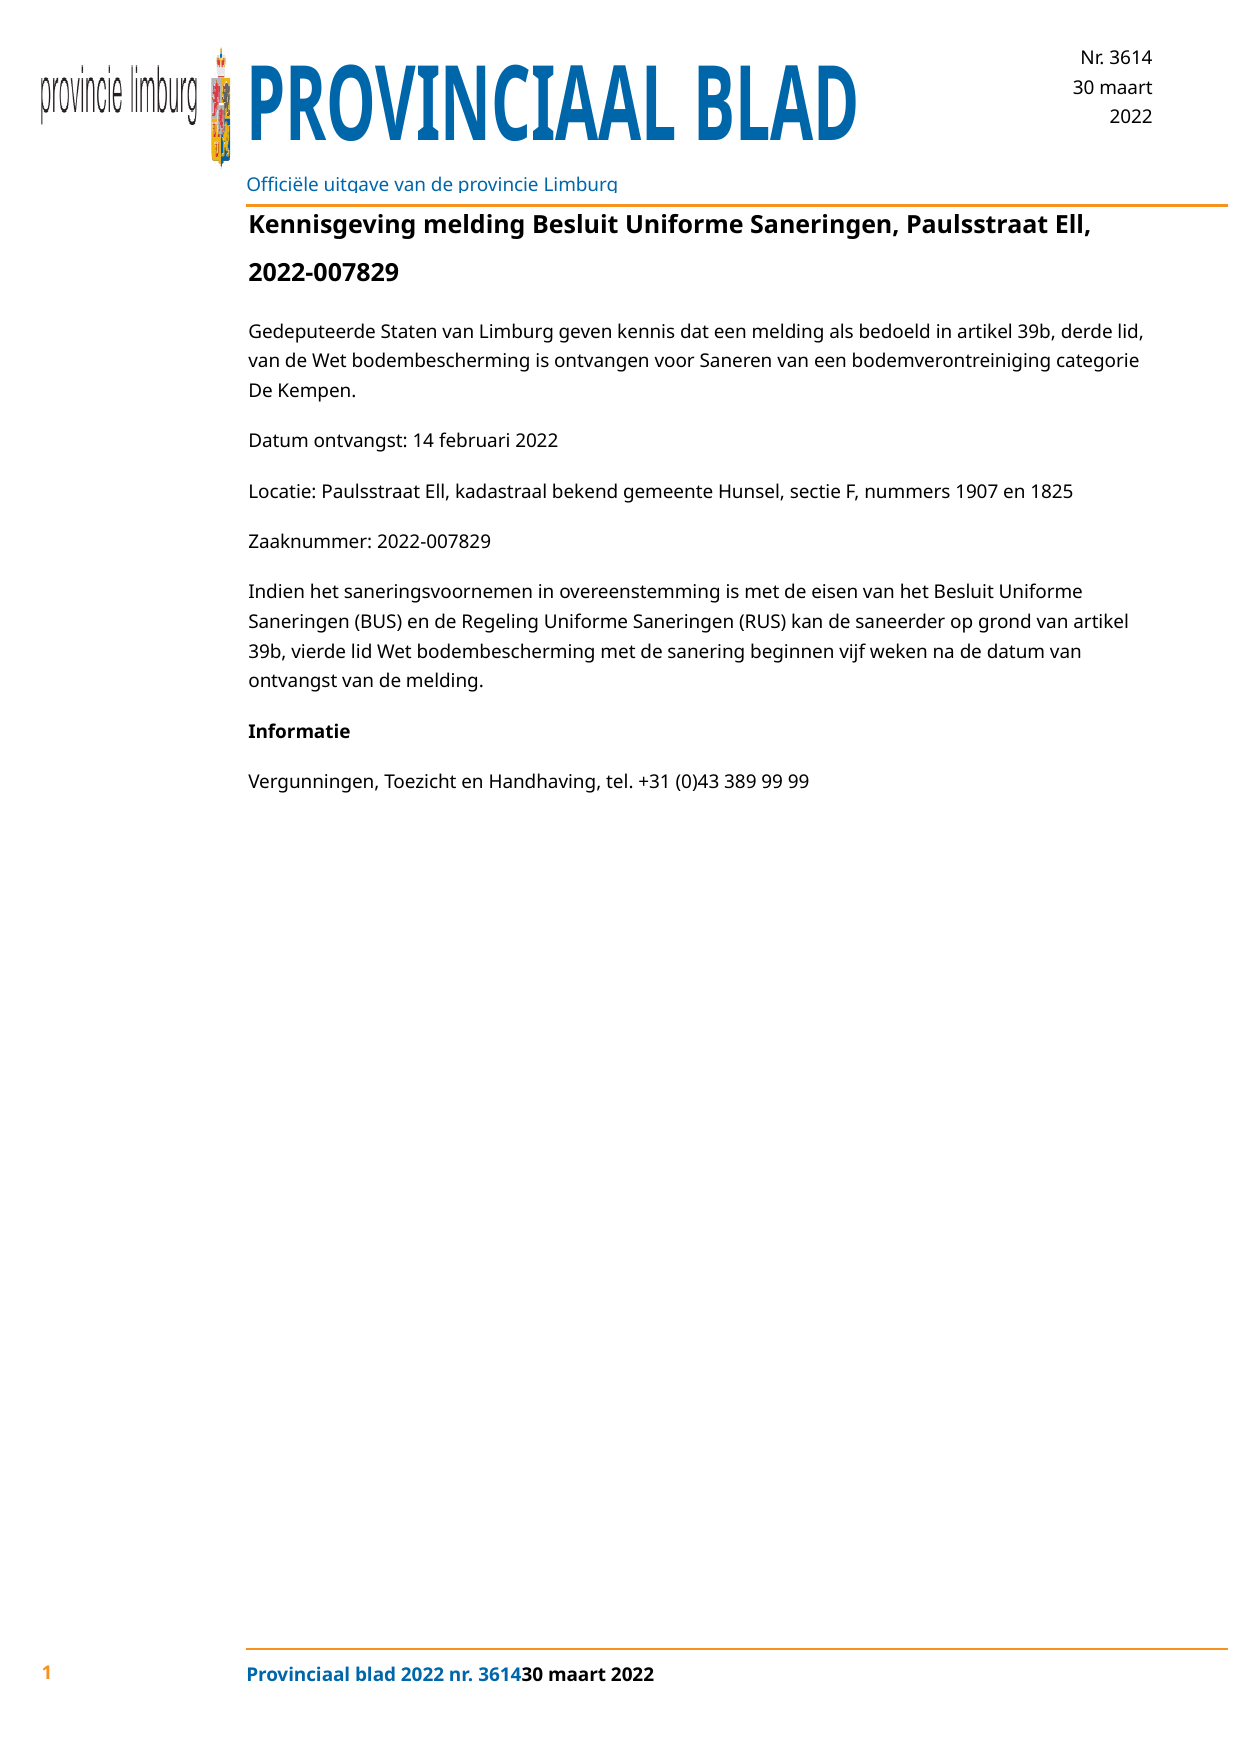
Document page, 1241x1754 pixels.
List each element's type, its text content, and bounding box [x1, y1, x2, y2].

text Zaaknummer: 2022-007829 [248, 528, 1152, 554]
text Indien het saneringsvoornemen in overeenstemming is met de eisen van het Besluit Uniforme Saneringen (BUS) en de Regeling Uniforme Saneringen (RUS) kan de saneerder op grond van artikel 39b, vierde lid Wet bodembescherming met de sanering beginnen vijf weken na de datum van ontvangst van de melding. [248, 579, 1152, 693]
text Datum ontvangst: 14 februari 2022 [248, 427, 1152, 453]
text Gedeputeerde Staten van Limburg geven kennis dat een melding als bedoeld in artikel 39b, derde lid, van de Wet bodembescherming is ontvangen voor Saneren van een bodemverontreiniging categorie De Kempen. [248, 318, 1152, 403]
text Kennisgeving melding Besluit Uniforme Saneringen, Paulsstraat Ell, 2022-007829 [248, 207, 1152, 288]
picture [41, 47, 231, 172]
text Informatie [248, 718, 1152, 744]
text Vergunningen, Toezicht en Handhaving, tel. +31 (0)43 389 99 99 [248, 768, 1152, 794]
text Locatie: Paulsstraat Ell, kadastraal bekend gemeente Hunsel, sectie F, nummers 1907 en 1825 [248, 478, 1152, 504]
